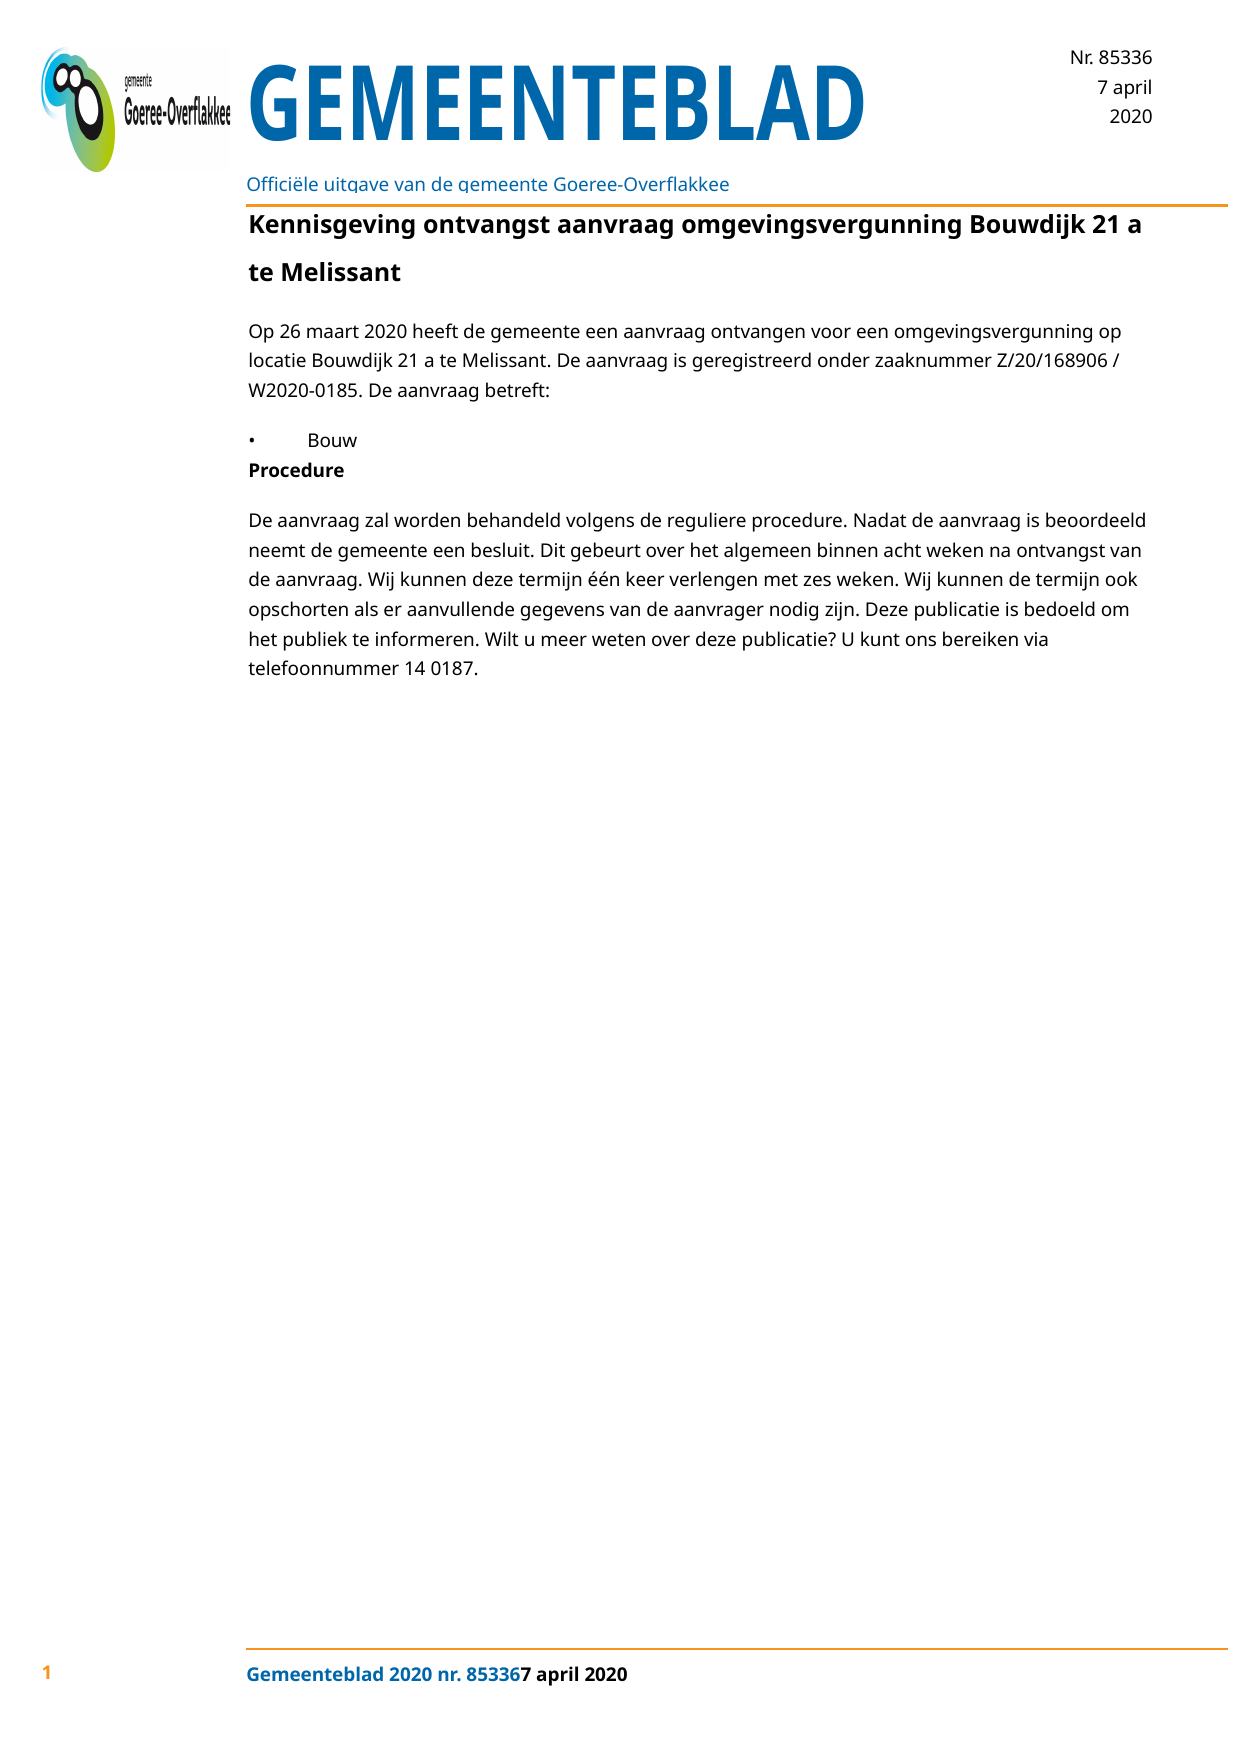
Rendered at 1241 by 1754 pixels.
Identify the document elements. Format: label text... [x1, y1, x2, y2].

text Procedure [248, 457, 1152, 483]
text Kennisgeving ontvangst aanvraag omgevingsvergunning Bouwdijk 21 a te Melissant [248, 207, 1152, 288]
text De aanvraag zal worden behandeld volgens de reguliere procedure. Nadat de aanvraag is beoordeeld neemt de gemeente een besluit. Dit gebeurt over het algemeen binnen acht weken na ontvangst van de aanvraag. Wij kunnen deze termijn één keer verlengen met zes weken. Wij kunnen de termijn ook opschorten als er aanvullende gegevens van de aanvrager nodig zijn. Deze publicatie is bedoeld om het publiek te informeren. Wilt u meer weten over deze publicatie? U kunt ons bereiken via telefoonnummer 14 0187. [248, 507, 1152, 681]
list Bouw [248, 427, 1152, 453]
text Op 26 maart 2020 heeft de gemeente een aanvraag ontvangen voor een omgevingsvergunning op locatie Bouwdijk 21 a te Melissant. De aanvraag is geregistreerd onder zaaknummer Z/20/168906 / W2020-0185. De aanvraag betreft: [248, 318, 1152, 403]
picture [41, 47, 231, 172]
